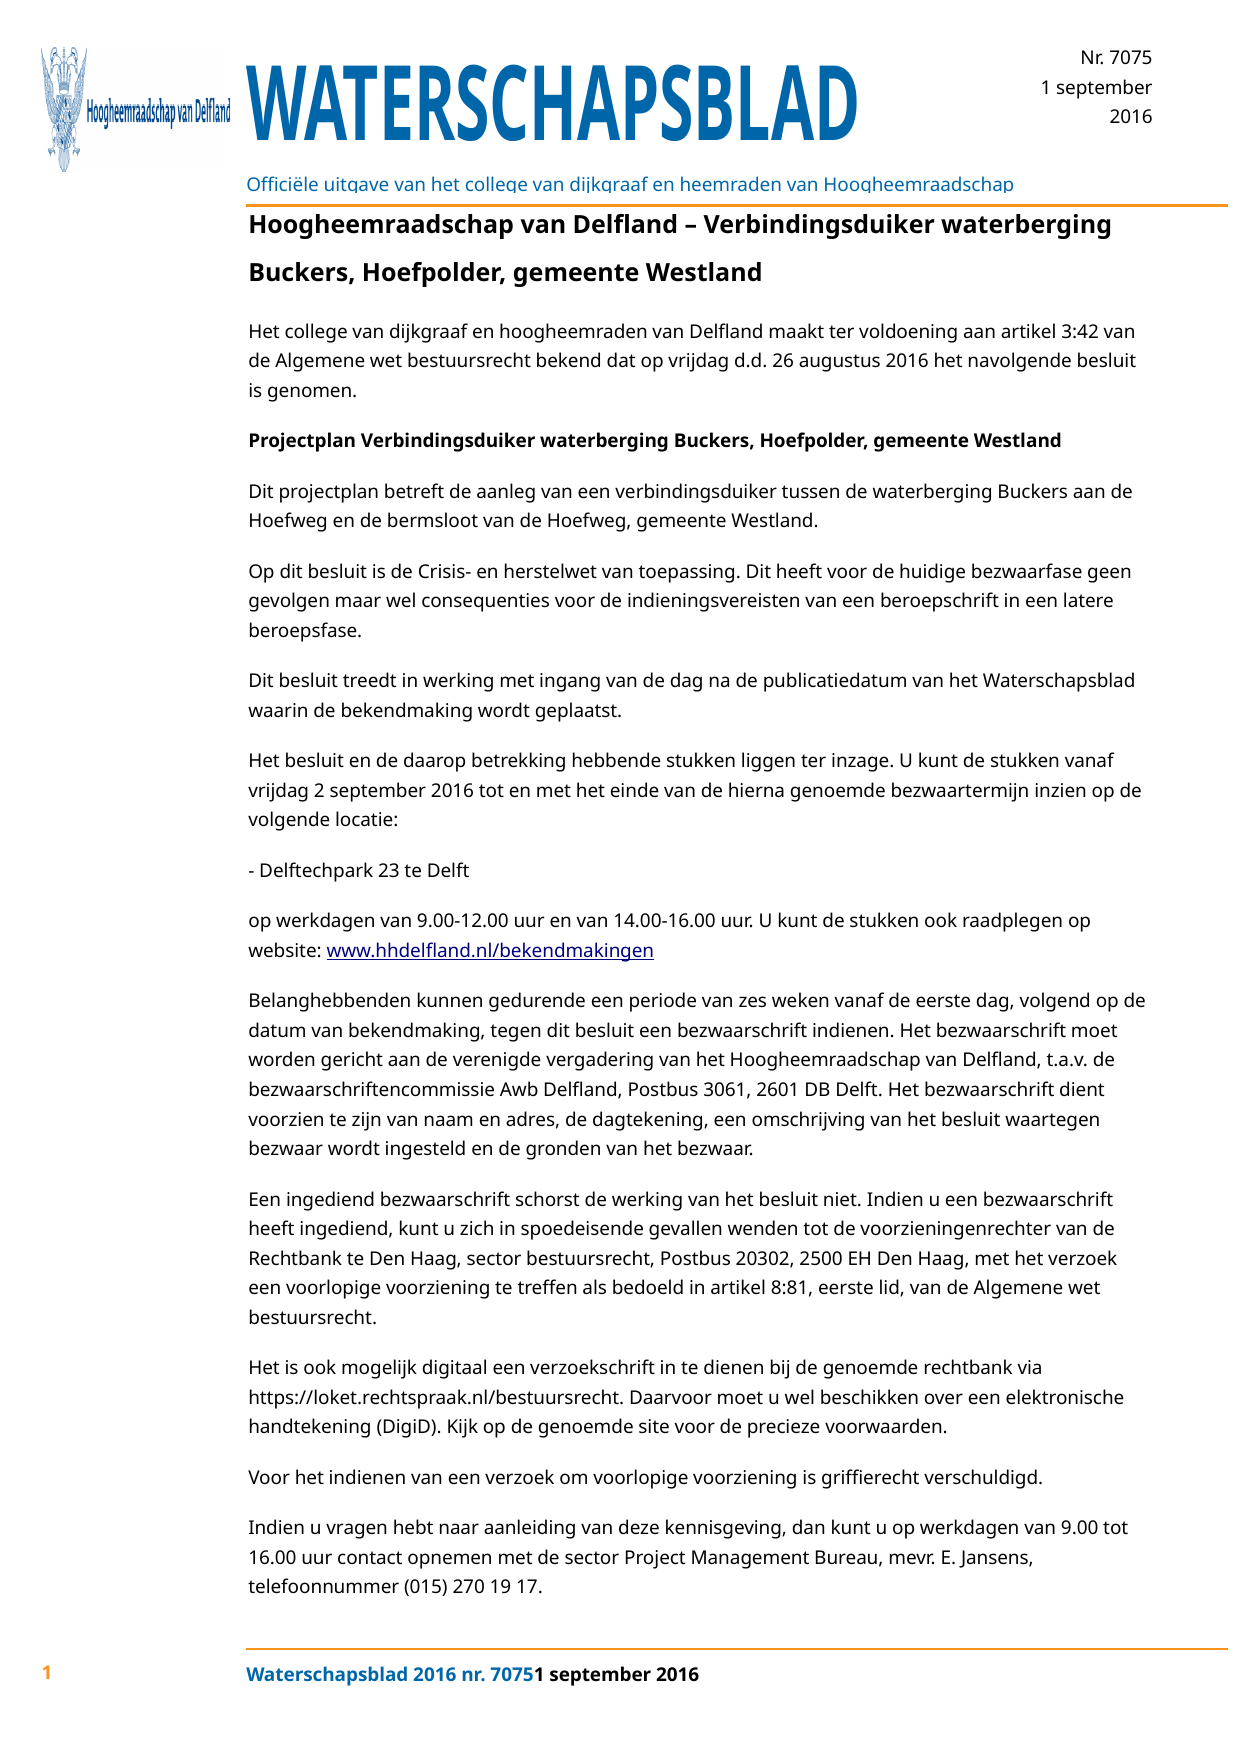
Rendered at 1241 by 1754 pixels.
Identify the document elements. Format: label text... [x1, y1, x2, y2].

text Projectplan Verbindingsduiker waterberging Buckers, Hoefpolder, gemeente Westland [248, 427, 1152, 453]
text Het is ook mogelijk digitaal een verzoekschrift in te dienen bij de genoemde rechtbank via https://loket.rechtspraak.nl/bestuursrecht. Daarvoor moet u wel beschikken over een elektronische handtekening (DigiD). Kijk op de genoemde site voor de precieze voorwaarden. [248, 1354, 1152, 1439]
text Het college van dijkgraaf en hoogheemraden van Delfland maakt ter voldoening aan artikel 3:42 van de Algemene wet bestuursrecht bekend dat op vrijdag d.d. 26 augustus 2016 het navolgende besluit is genomen. [248, 318, 1152, 403]
picture [41, 47, 231, 172]
text Op dit besluit is de Crisis- en herstelwet van toepassing. Dit heeft voor de huidige bezwaarfase geen gevolgen maar wel consequenties voor de indieningsvereisten van een beroepschrift in een latere beroepsfase. [248, 558, 1152, 643]
text Een ingediend bezwaarschrift schorst de werking van het besluit niet. Indien u een bezwaarschrift heeft ingediend, kunt u zich in spoedeisende gevallen wenden tot de voorzieningenrechter van de Rechtbank te Den Haag, sector bestuursrecht, Postbus 20302, 2500 EH Den Haag, met het verzoek een voorlopige voorziening te treffen als bedoeld in artikel 8:81, eerste lid, van de Algemene wet bestuursrecht. [248, 1186, 1152, 1330]
text - Delftechpark 23 te Delft [248, 857, 1152, 883]
text Voor het indienen van een verzoek om voorlopige voorziening is griffierecht verschuldigd. [248, 1464, 1152, 1490]
text Het besluit en de daarop betrekking hebbende stukken liggen ter inzage. U kunt de stukken vanaf vrijdag 2 september 2016 tot en met het einde van de hierna genoemde bezwaartermijn inzien op de volgende locatie: [248, 747, 1152, 832]
text Dit projectplan betreft de aanleg van een verbindingsduiker tussen de waterberging Buckers aan de Hoefweg en de bermsloot van de Hoefweg, gemeente Westland. [248, 478, 1152, 533]
text Belanghebbenden kunnen gedurende een periode van zes weken vanaf de eerste dag, volgend op de datum van bekendmaking, tegen dit besluit een bezwaarschrift indienen. Het bezwaarschrift moet worden gericht aan de verenigde vergadering van het Hoogheemraadschap van Delfland, t.a.v. de bezwaarschriftencommissie Awb Delfland, Postbus 3061, 2601 DB Delft. Het bezwaarschrift dient voorzien te zijn van naam en adres, de dagtekening, een omschrijving van het besluit waartegen bezwaar wordt ingesteld en de gronden van het bezwaar. [248, 987, 1152, 1161]
text Dit besluit treedt in werking met ingang van de dag na de publicatiedatum van het Waterschapsblad waarin de bekendmaking wordt geplaatst. [248, 667, 1152, 723]
text Indien u vragen hebt naar aanleiding van deze kennisgeving, dan kunt u op werkdagen van 9.00 tot 16.00 uur contact opnemen met de sector Project Management Bureau, mevr. E. Jansens, telefoonnummer (015) 270 19 17. [248, 1514, 1152, 1599]
text op werkdagen van 9.00-12.00 uur en van 14.00-16.00 uur. U kunt de stukken ook raadplegen op website: www.hhdelfland.nl/bekendmakingen [248, 907, 1152, 963]
text Hoogheemraadschap van Delfland – Verbindingsduiker waterberging Buckers, Hoefpolder, gemeente Westland [248, 207, 1152, 288]
